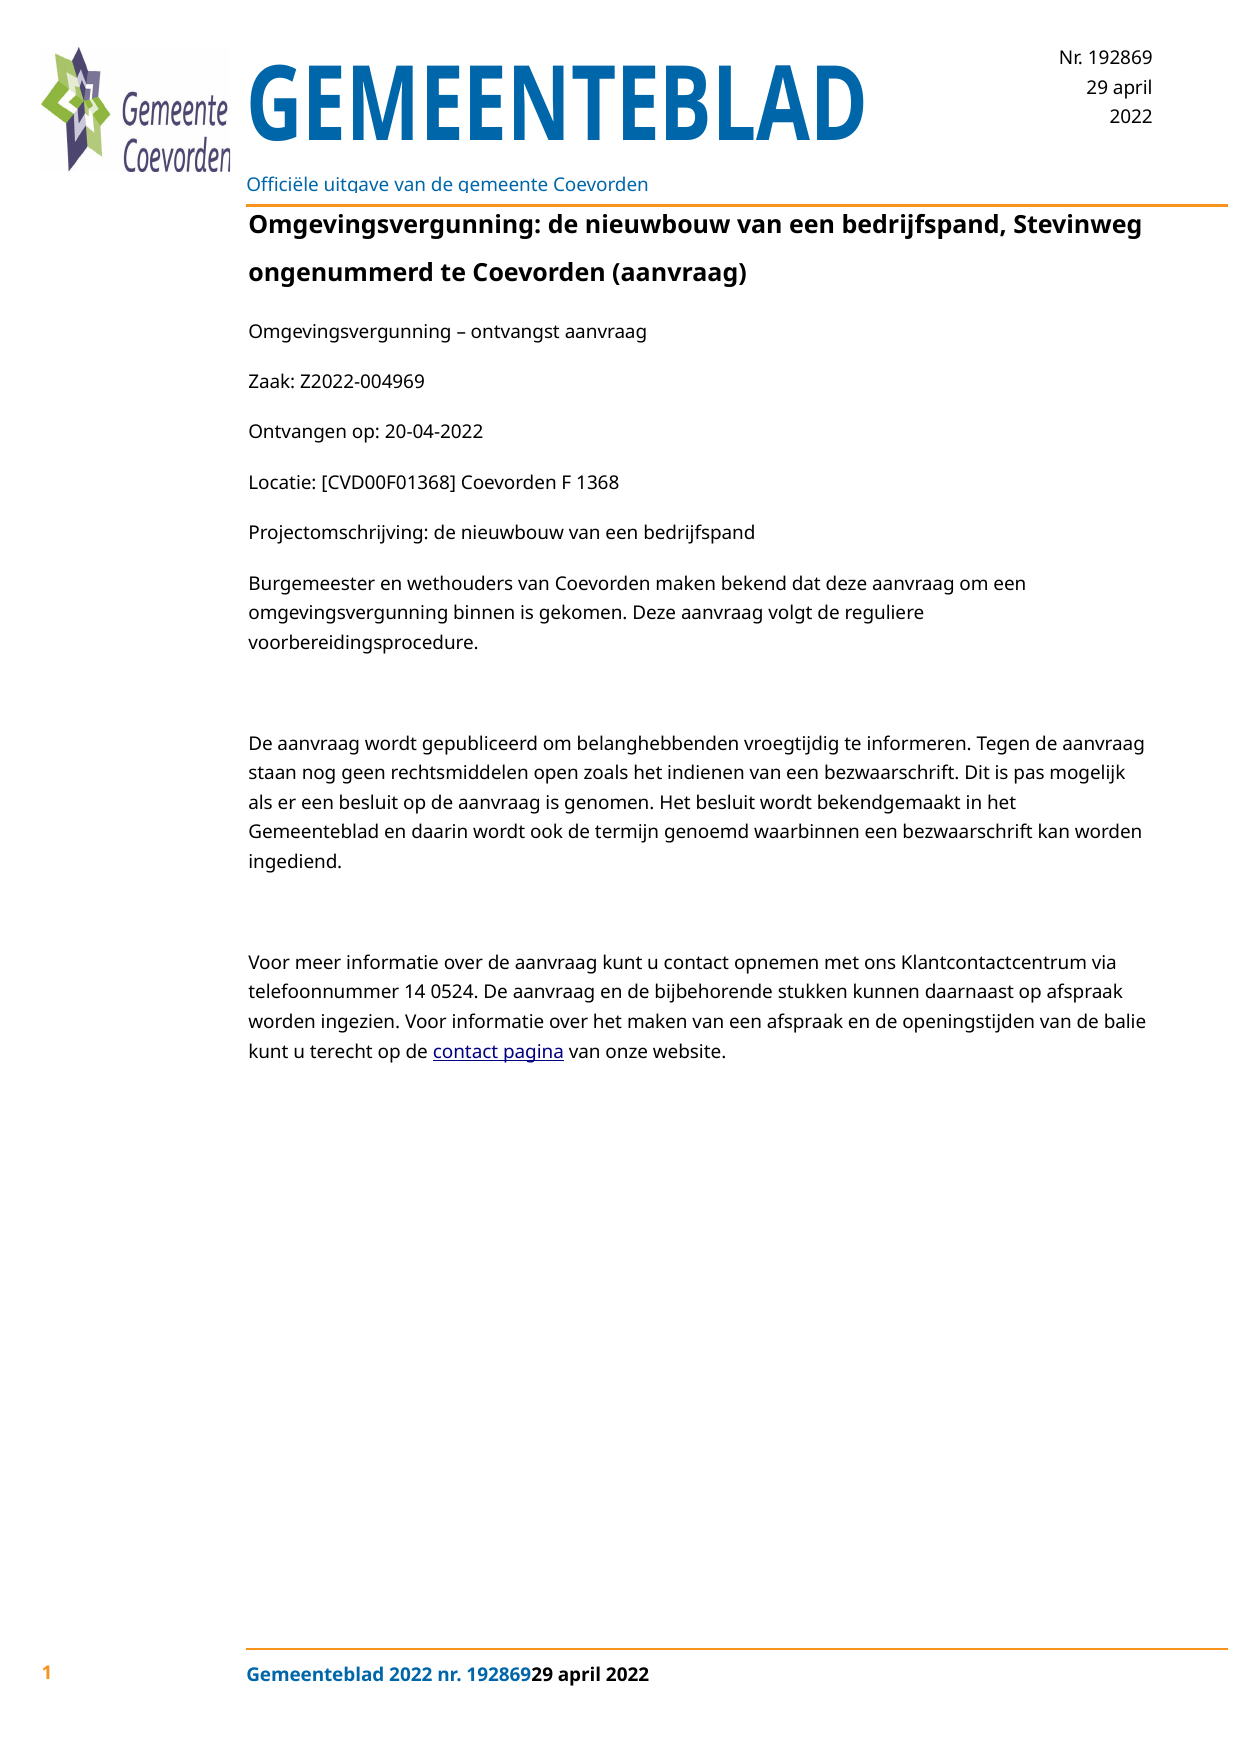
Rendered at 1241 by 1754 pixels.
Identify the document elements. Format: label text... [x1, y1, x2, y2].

text Ontvangen op: 20-04-2022 [248, 419, 1152, 444]
text Voor meer informatie over de aanvraag kunt u contact opnemen met ons Klantcontactcentrum via telefoonnummer 14 0524. De aanvraag en de bijbehorende stukken kunnen daarnaast op afspraak worden ingezien. Voor informatie over het maken van een afspraak en de openingstijden van de balie kunt u terecht op de contact pagina van onze website. [248, 949, 1152, 1064]
text Omgevingsvergunning – ontvangst aanvraag [248, 318, 1152, 344]
text Omgevingsvergunning: de nieuwbouw van een bedrijfspand, Stevinweg ongenummerd te Coevorden (aanvraag) [248, 207, 1152, 288]
text Locatie: [CVD00F01368] Coevorden F 1368 [248, 469, 1152, 495]
text De aanvraag wordt gepubliceerd om belanghebbenden vroegtijdig te informeren. Tegen de aanvraag staan nog geen rechtsmiddelen open zoals het indienen van een bezwaarschrift. Dit is pas mogelijk als er een besluit op de aanvraag is genomen. Het besluit wordt bekendgemaakt in het Gemeenteblad en daarin wordt ook de termijn genoemd waarbinnen een bezwaarschrift kan worden ingediend. [248, 730, 1152, 874]
text Zaak: Z2022-004969 [248, 368, 1152, 394]
text Burgemeester en wethouders van Coevorden maken bekend dat deze aanvraag om een omgevingsvergunning binnen is gekomen. Deze aanvraag volgt de reguliere voorbereidingsprocedure. [248, 570, 1152, 655]
text Projectomschrijving: de nieuwbouw van een bedrijfspand [248, 519, 1152, 545]
picture [41, 47, 231, 172]
